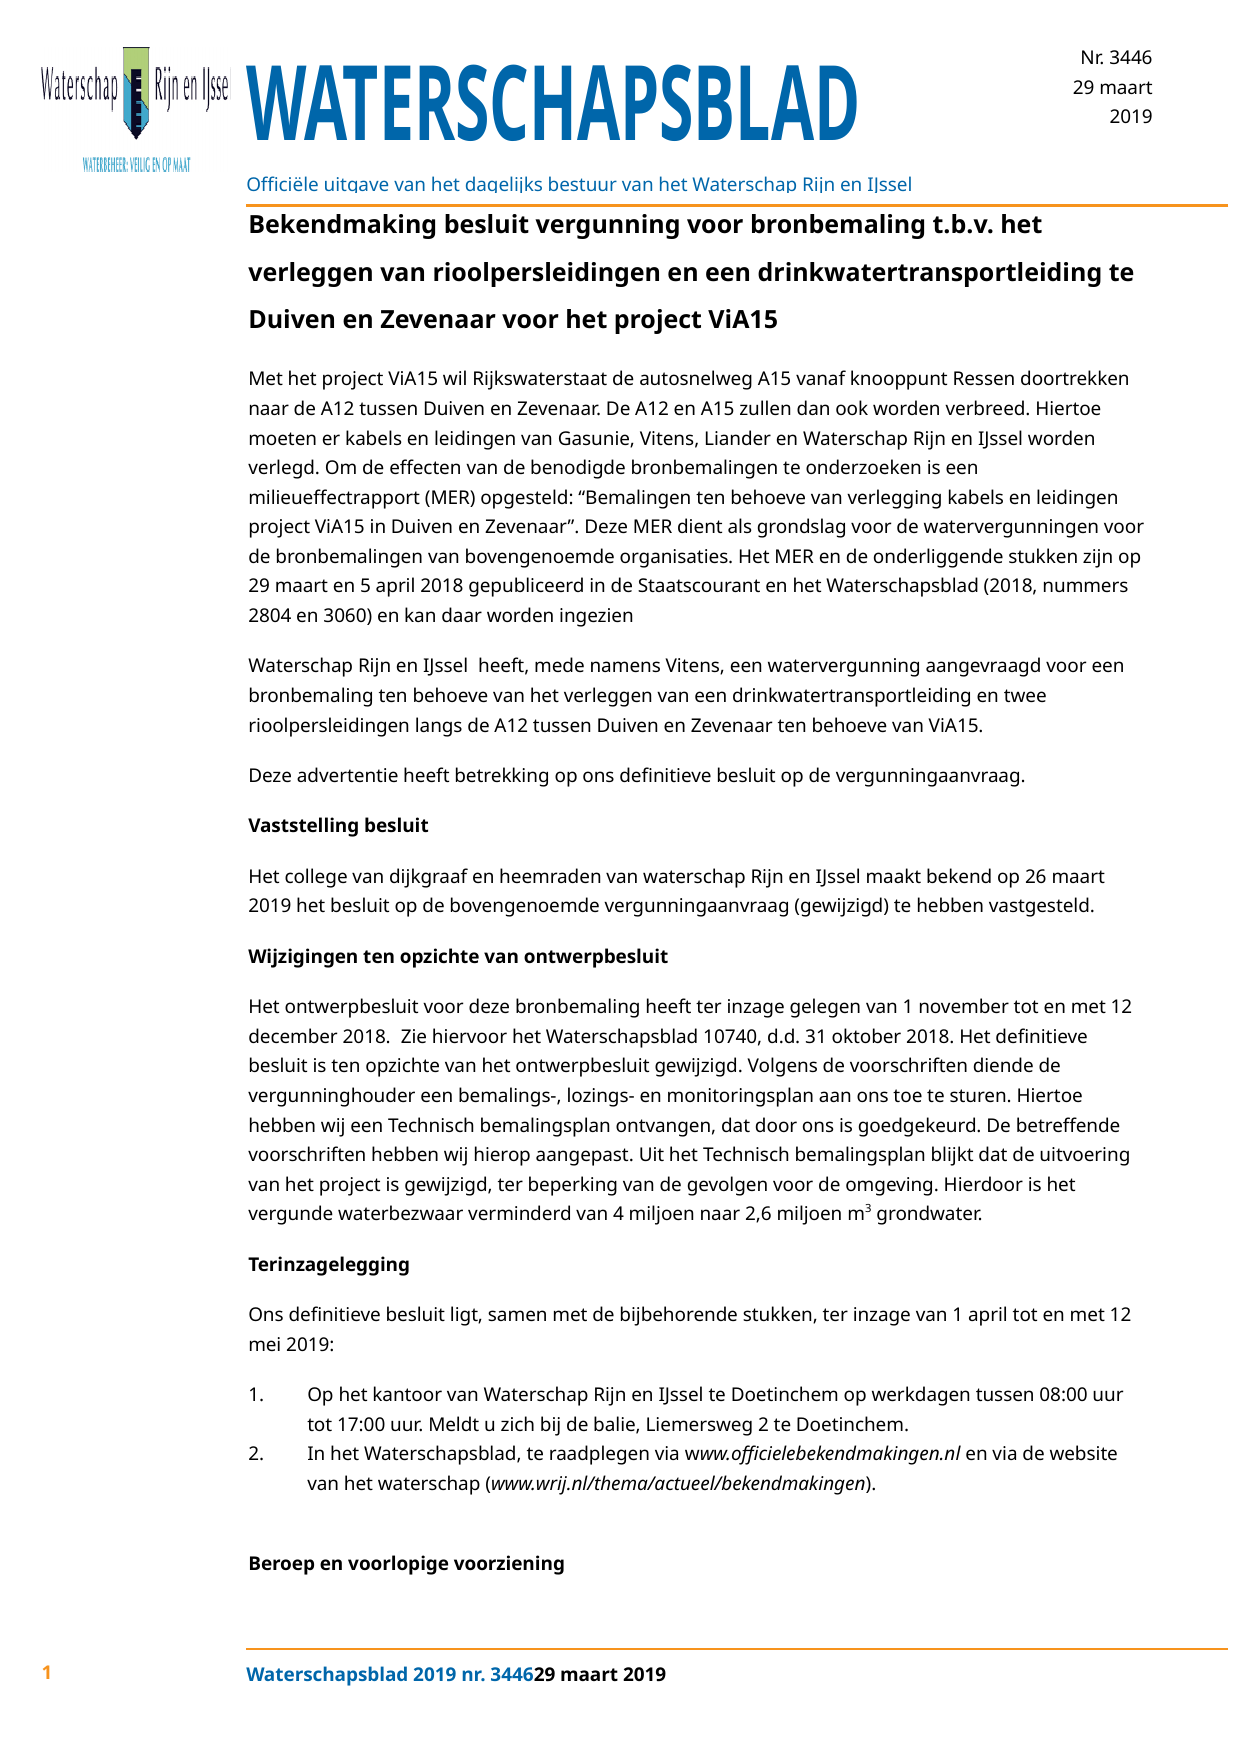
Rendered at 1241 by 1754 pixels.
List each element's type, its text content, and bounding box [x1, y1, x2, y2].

text Deze advertentie heeft betrekking op ons definitieve besluit op de vergunningaanvraag. [248, 762, 1152, 788]
text Wijzigingen ten opzichte van ontwerpbesluit [248, 943, 1152, 969]
text Met het project ViA15 wil Rijkswaterstaat de autosnelweg A15 vanaf knooppunt Ressen doortrekken naar de A12 tussen Duiven en Zevenaar. De A12 en A15 zullen dan ook worden verbreed. Hiertoe moeten er kabels en leidingen van Gasunie, Vitens, Liander en Waterschap Rijn en IJssel worden verlegd. Om de effecten van de benodigde bronbemalingen te onderzoeken is een milieueffectrapport (MER) opgesteld: “Bemalingen ten behoeve van verlegging kabels en leidingen project ViA15 in Duiven en Zevenaar”. Deze MER dient als grondslag voor de watervergunningen voor de bronbemalingen van bovengenoemde organisaties. Het MER en de onderliggende stukken zijn op 29 maart en 5 april 2018 gepubliceerd in de Staatscourant en het Waterschapsblad (2018, nummers 2804 en 3060) en kan daar worden ingezien [248, 366, 1152, 628]
text Bekendmaking besluit vergunning voor bronbemaling t.b.v. het verleggen van rioolpersleidingen en een drinkwatertransportleiding te Duiven en Zevenaar voor het project ViA15 [248, 207, 1152, 336]
text Het college van dijkgraaf en heemraden van waterschap Rijn en IJssel maakt bekend op 26 maart 2019 het besluit op de bovengenoemde vergunningaanvraag (gewijzigd) te hebben vastgesteld. [248, 863, 1152, 918]
text Waterschap Rijn en IJssel heeft, mede namens Vitens, een watervergunning aangevraagd voor een bronbemaling ten behoeve van het verleggen van een drinkwatertransportleiding en twee rioolpersleidingen langs de A12 tussen Duiven en Zevenaar ten behoeve van ViA15. [248, 653, 1152, 737]
text Ons definitieve besluit ligt, samen met de bijbehorende stukken, ter inzage van 1 april tot en met 12 mei 2019: [248, 1301, 1152, 1357]
picture [41, 47, 231, 172]
list In het Waterschapsblad, te raadplegen via www.officielebekendmakingen.nl en via de website van het waterschap (www.wrij.nl/thema/actueel/bekendmakingen). [248, 1441, 1152, 1496]
text Beroep en voorlopige voorziening [248, 1550, 1152, 1576]
text Het ontwerpbesluit voor deze bronbemaling heeft ter inzage gelegen van 1 november tot en met 12 december 2018. Zie hiervoor het Waterschapsblad 10740, d.d. 31 oktober 2018. Het definitieve besluit is ten opzichte van het ontwerpbesluit gewijzigd. Volgens de voorschriften diende de vergunninghouder een bemalings-, lozings- en monitoringsplan aan ons toe te sturen. Hiertoe hebben wij een Technisch bemalingsplan ontvangen, dat door ons is goedgekeurd. De betreffende voorschriften hebben wij hierop aangepast. Uit het Technisch bemalingsplan blijkt dat de uitvoering van het project is gewijzigd, ter beperking van de gevolgen voor de omgeving. Hierdoor is het vergunde waterbezwaar verminderd van 4 miljoen naar 2,6 miljoen m3 grondwater. [248, 993, 1152, 1226]
text Terinzagelegging [248, 1251, 1152, 1277]
list Op het kantoor van Waterschap Rijn en IJssel te Doetinchem op werkdagen tussen 08:00 uur tot 17:00 uur. Meldt u zich bij de balie, Liemersweg 2 te Doetinchem. [248, 1381, 1152, 1437]
text Vaststelling besluit [248, 813, 1152, 838]
